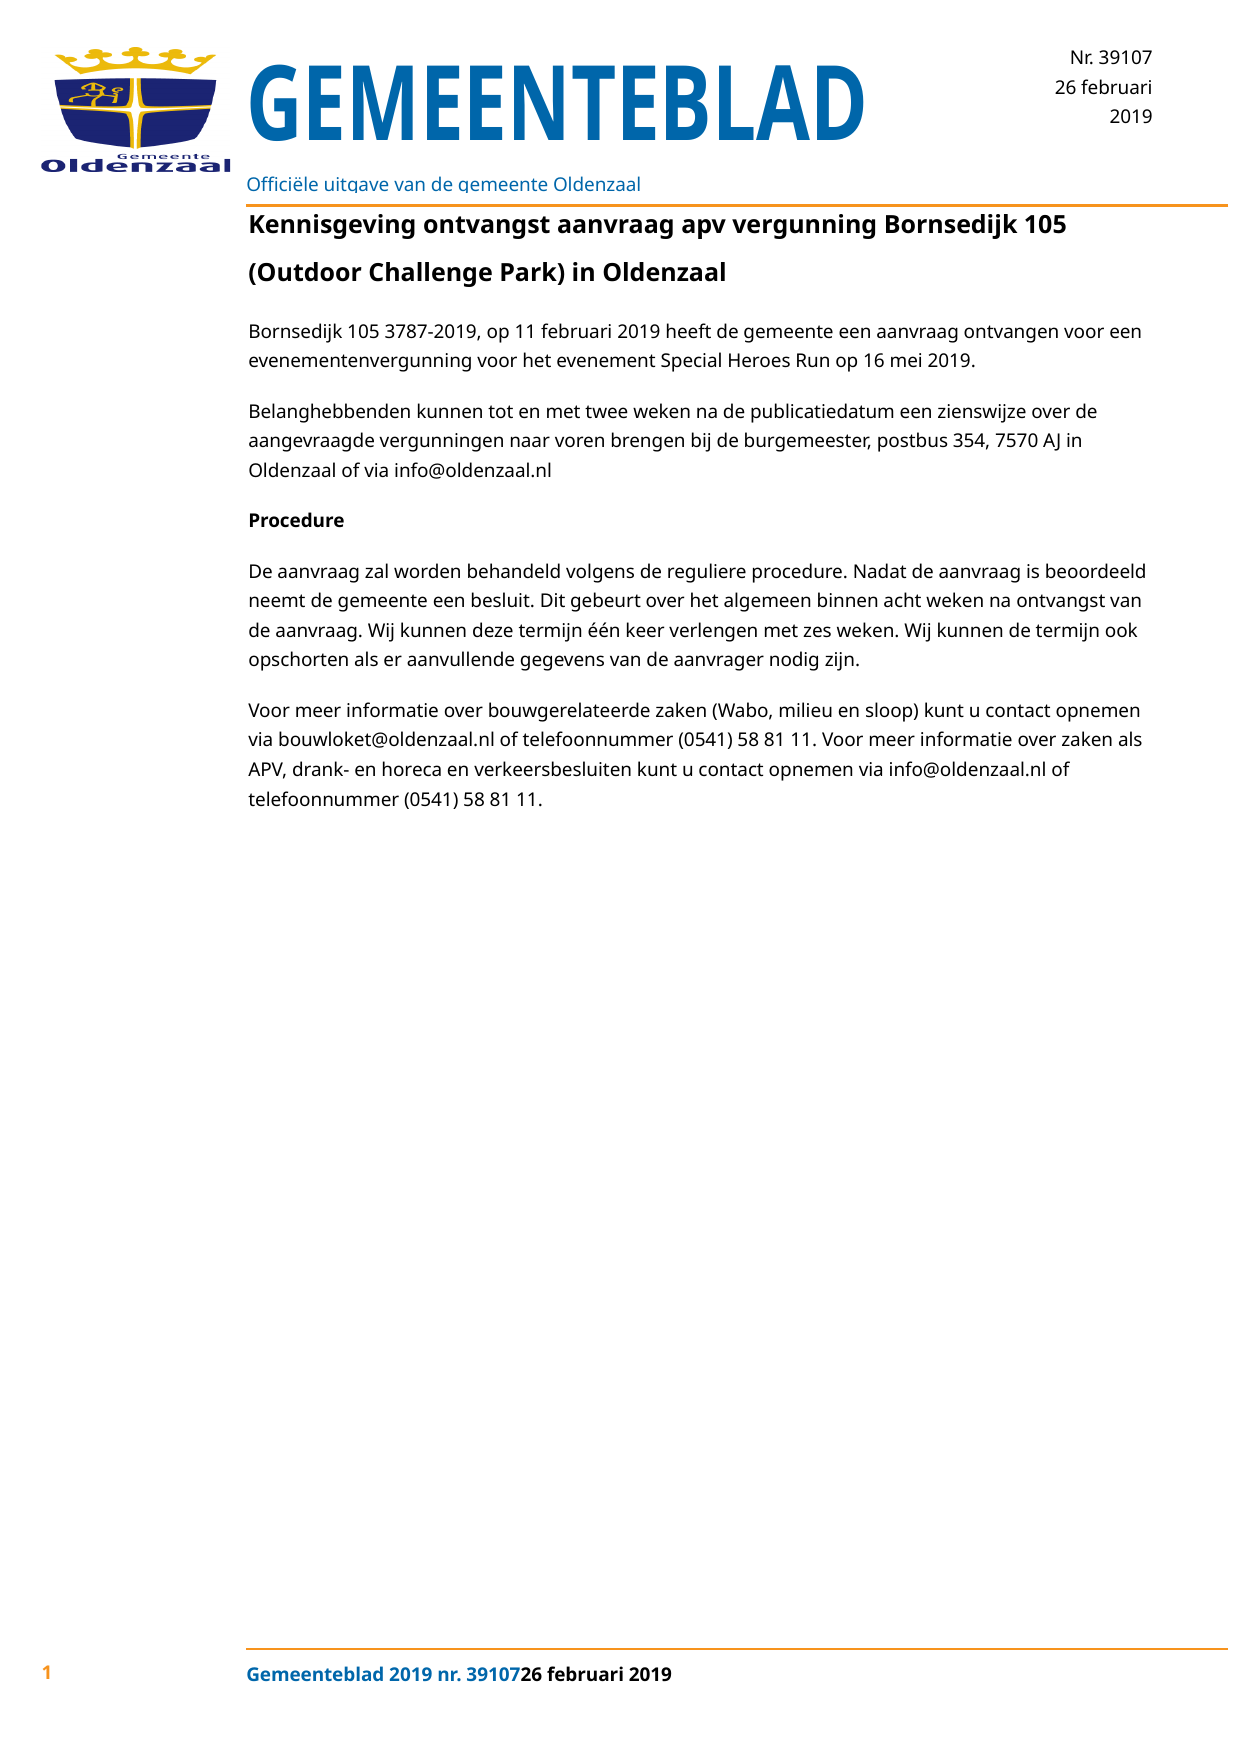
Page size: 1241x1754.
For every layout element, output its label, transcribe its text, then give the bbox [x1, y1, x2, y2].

picture [41, 47, 231, 172]
text Procedure [248, 507, 1152, 533]
text Voor meer informatie over bouwgerelateerde zaken (Wabo, milieu en sloop) kunt u contact opnemen via bouwloket@oldenzaal.nl of telefoonnummer (0541) 58 81 11. Voor meer informatie over zaken als APV, drank- en horeca en verkeersbesluiten kunt u contact opnemen via info@oldenzaal.nl of telefoonnummer (0541) 58 81 11. [248, 697, 1152, 812]
text Bornsedijk 105 3787-2019, op 11 februari 2019 heeft de gemeente een aanvraag ontvangen voor een evenementenvergunning voor het evenement Special Heroes Run op 16 mei 2019. [248, 318, 1152, 373]
text De aanvraag zal worden behandeld volgens de reguliere procedure. Nadat de aanvraag is beoordeeld neemt de gemeente een besluit. Dit gebeurt over het algemeen binnen acht weken na ontvangst van de aanvraag. Wij kunnen deze termijn één keer verlengen met zes weken. Wij kunnen de termijn ook opschorten als er aanvullende gegevens van de aanvrager nodig zijn. [248, 558, 1152, 672]
text Belanghebbenden kunnen tot en met twee weken na de publicatiedatum een zienswijze over de aangevraagde vergunningen naar voren brengen bij de burgemeester, postbus 354, 7570 AJ in Oldenzaal of via info@oldenzaal.nl [248, 398, 1152, 483]
text Kennisgeving ontvangst aanvraag apv vergunning Bornsedijk 105 (Outdoor Challenge Park) in Oldenzaal [248, 207, 1152, 288]
